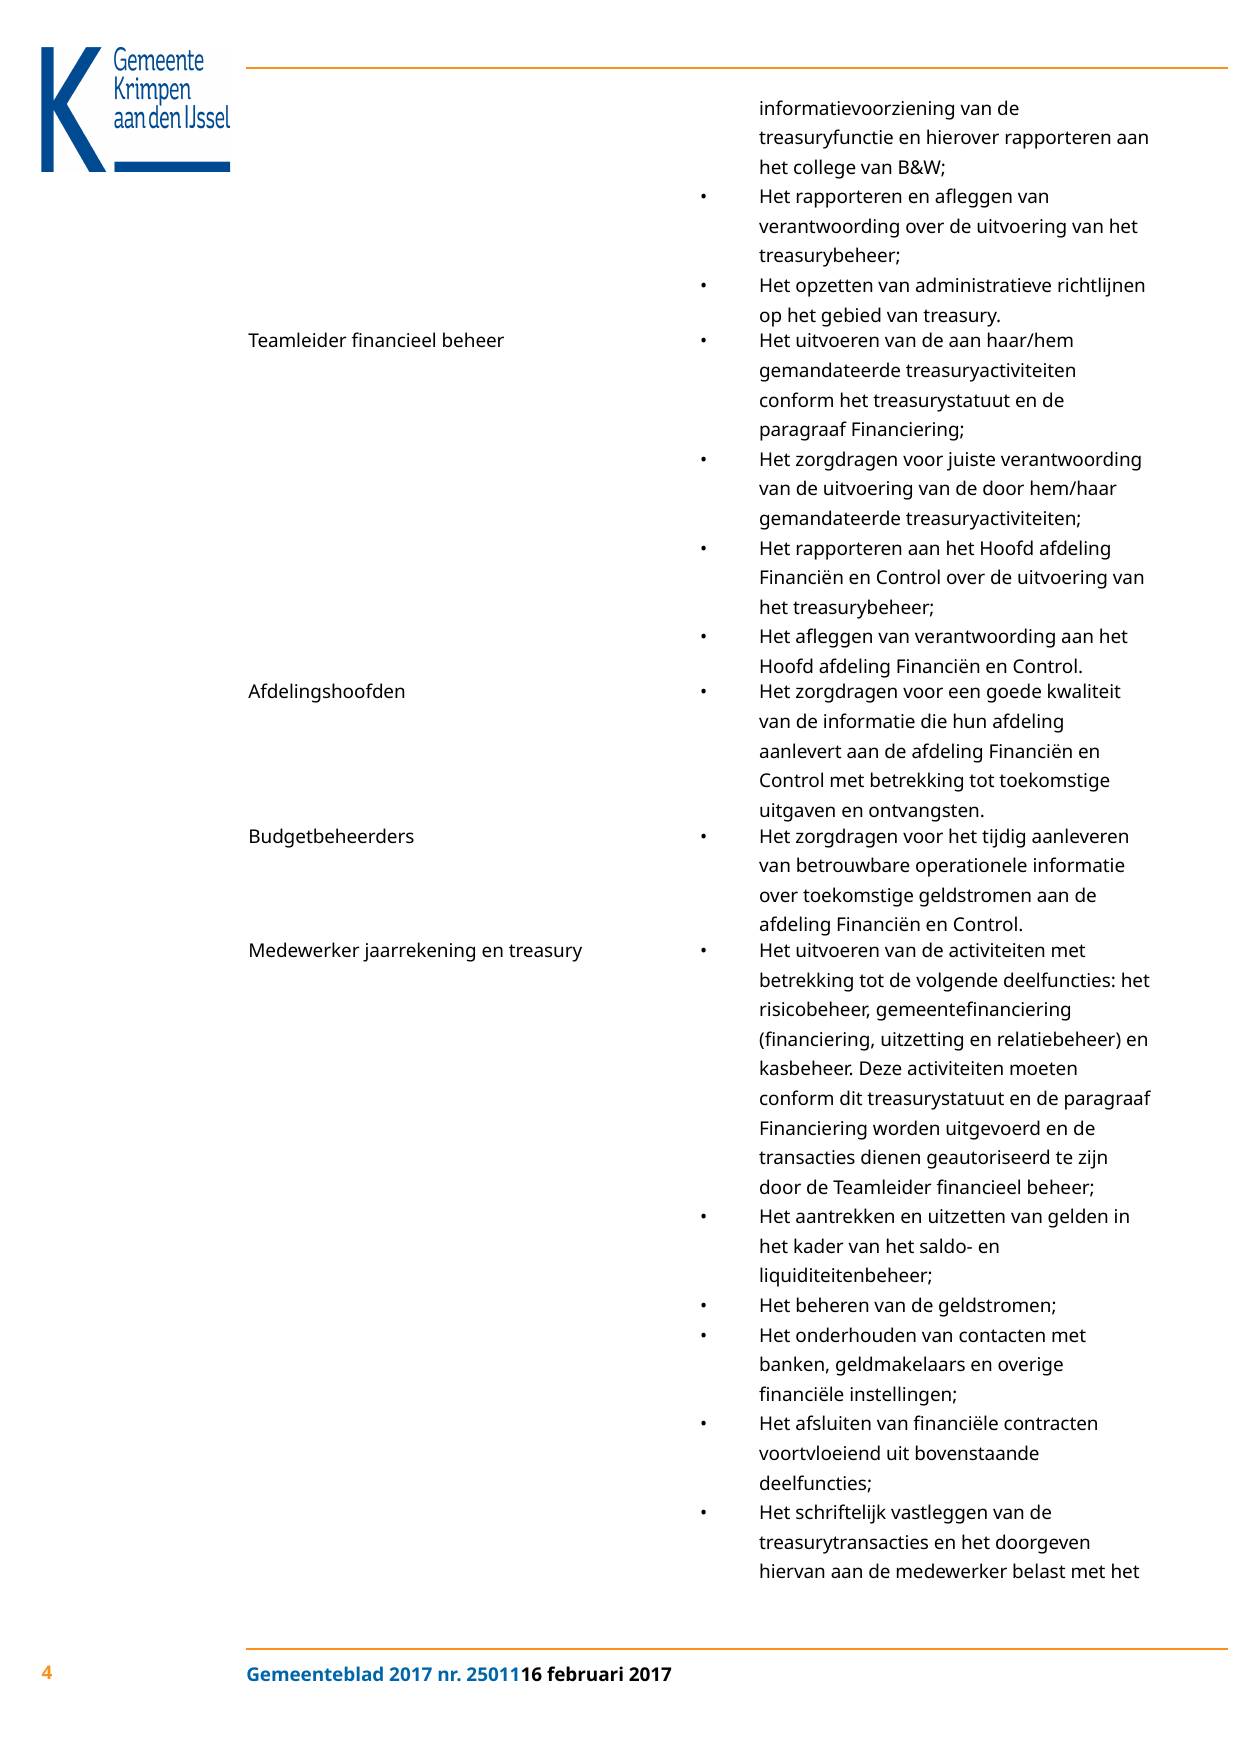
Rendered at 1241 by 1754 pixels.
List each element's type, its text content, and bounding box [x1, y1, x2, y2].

table_cell Afdelingshoofden [248, 679, 700, 823]
table_cell informatievoorziening van de treasuryfunctie en hierover rapporteren aan het college van B&W; Het rapporteren en afleggen van verantwoording over de uitvoering van het treasurybeheer; Het opzetten van administratieve richtlijnen op het gebied van treasury. [700, 95, 1152, 328]
table_cell Budgetbeheerders [248, 823, 700, 937]
table_cell Het uitvoeren van de activiteiten met betrekking tot de volgende deelfuncties: het risicobeheer, gemeentefinanciering (financiering, uitzetting en relatiebeheer) en kasbeheer. Deze activiteiten moeten conform dit treasurystatuut en de paragraaf Financiering worden uitgevoerd en de transacties dienen geautoriseerd te zijn door de Teamleider financieel beheer; Het aantrekken en uitzetten van gelden in het kader van het saldo- en liquiditeitenbeheer; Het beheren van de geldstromen; Het onderhouden van contacten met banken, geldmakelaars en overige financiële instellingen; Het afsluiten van financiële contracten voortvloeiend uit bovenstaande deelfuncties; Het schriftelijk vastleggen van de treasurytransacties en het doorgeven hiervan aan de medewerker belast met het [700, 937, 1152, 1584]
table_cell Het zorgdragen voor een goede kwaliteit van de informatie die hun afdeling aanlevert aan de afdeling Financiën en Control met betrekking tot toekomstige uitgaven en ontvangsten. [700, 679, 1152, 823]
table_cell Teamleider financieel beheer [248, 328, 700, 679]
table_cell Het uitvoeren van de aan haar/hem gemandateerde treasuryactiviteiten conform het treasurystatuut en de paragraaf Financiering; Het zorgdragen voor juiste verantwoording van de uitvoering van de door hem/haar gemandateerde treasuryactiviteiten; Het rapporteren aan het Hoofd afdeling Financiën en Control over de uitvoering van het treasurybeheer; Het afleggen van verantwoording aan het Hoofd afdeling Financiën en Control. [700, 328, 1152, 679]
picture [41, 47, 231, 172]
table_cell Het zorgdragen voor het tijdig aanleveren van betrouwbare operationele informatie over toekomstige geldstromen aan de afdeling Financiën en Control. [700, 823, 1152, 937]
table_cell [248, 95, 700, 328]
table_cell Medewerker jaarrekening en treasury [248, 937, 700, 1584]
